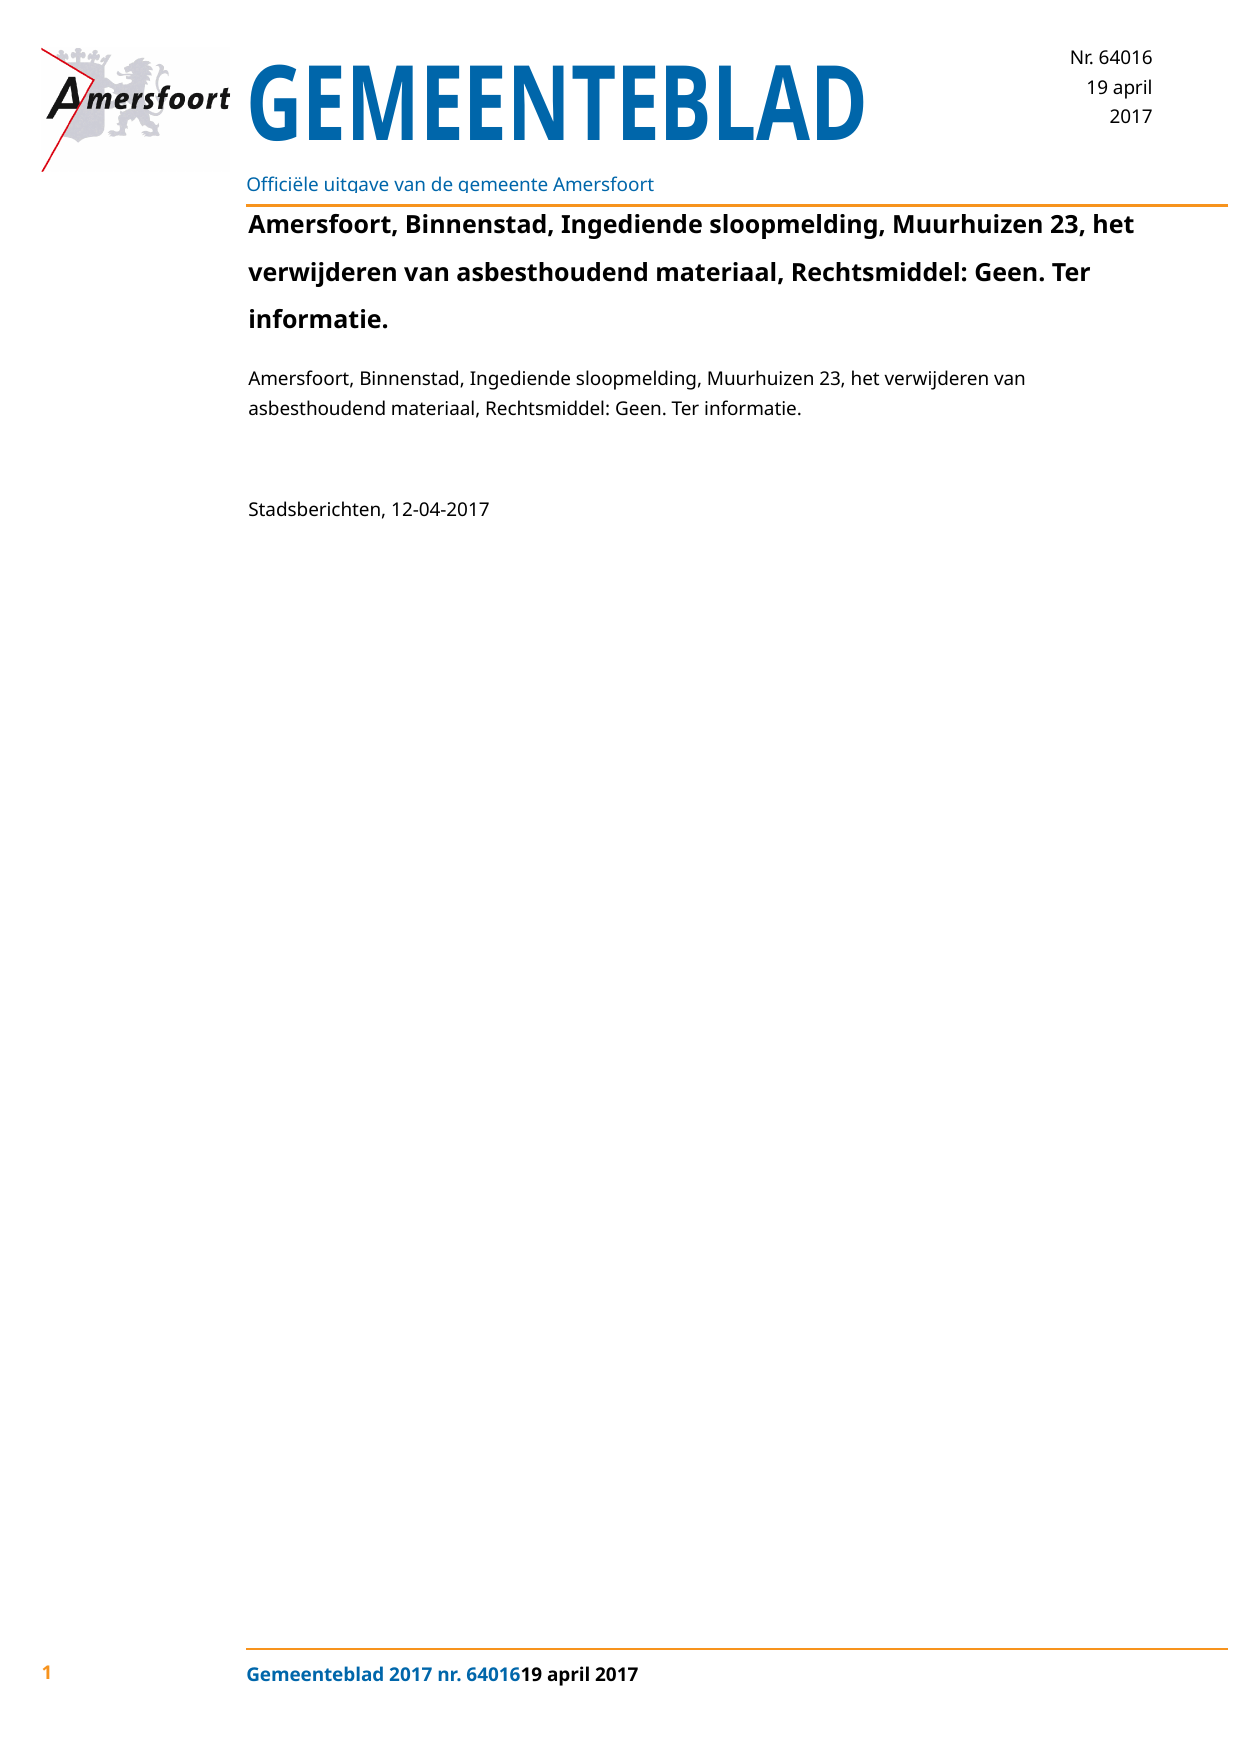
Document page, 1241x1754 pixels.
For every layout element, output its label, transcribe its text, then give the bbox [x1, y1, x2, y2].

text Stadsberichten, 12-04-2017 [248, 496, 1152, 522]
picture [41, 47, 231, 172]
text Amersfoort, Binnenstad, Ingediende sloopmelding, Muurhuizen 23, het verwijderen van asbesthoudend materiaal, Rechtsmiddel: Geen. Ter informatie. [248, 207, 1152, 336]
text Amersfoort, Binnenstad, Ingediende sloopmelding, Muurhuizen 23, het verwijderen van asbesthoudend materiaal, Rechtsmiddel: Geen. Ter informatie. [248, 366, 1152, 421]
